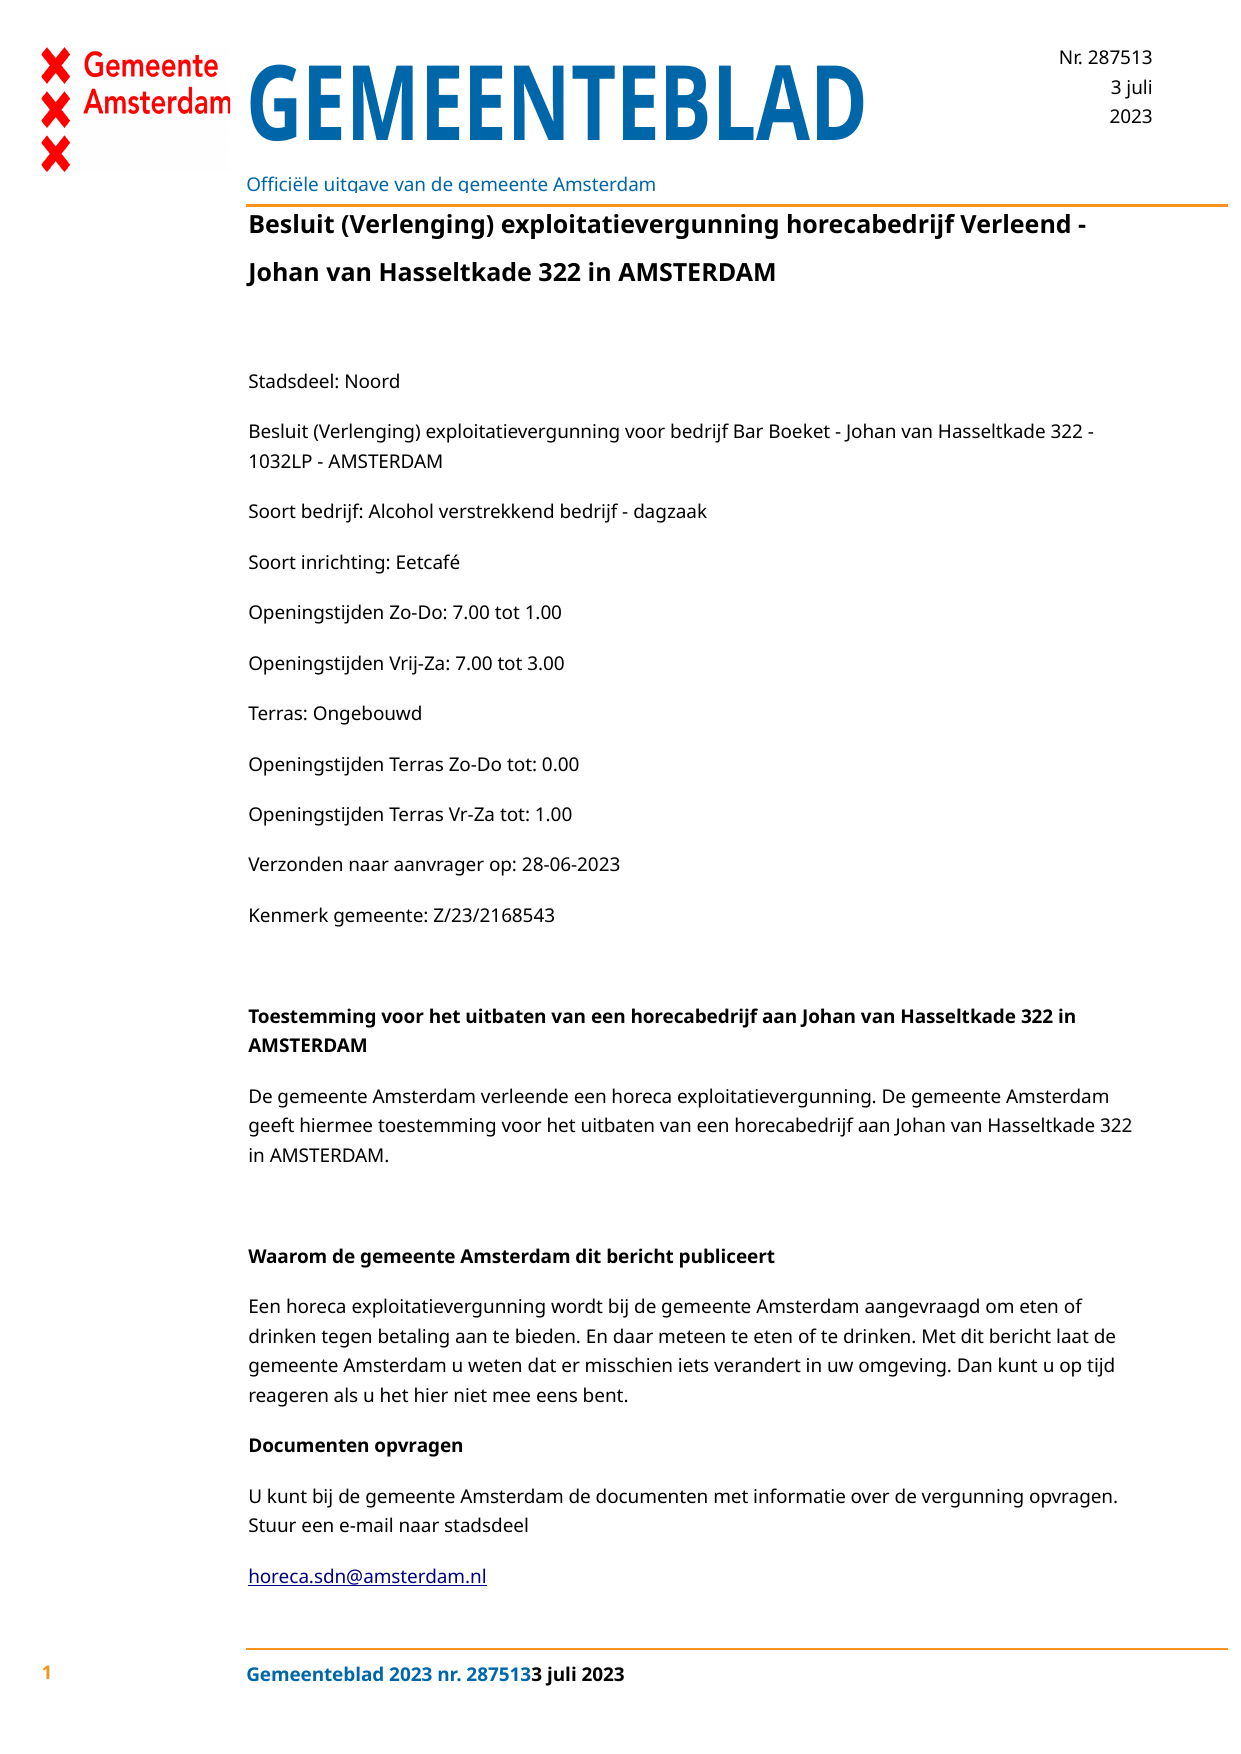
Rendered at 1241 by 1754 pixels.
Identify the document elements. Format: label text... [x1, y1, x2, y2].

text Waarom de gemeente Amsterdam dit bericht publiceert [248, 1243, 1152, 1269]
text De gemeente Amsterdam verleende een horeca exploitatievergunning. De gemeente Amsterdam geeft hiermee toestemming voor het uitbaten van een horecabedrijf aan Johan van Hasseltkade 322 in AMSTERDAM. [248, 1083, 1152, 1168]
text Kenmerk gemeente: Z/23/2168543 [248, 902, 1152, 928]
text Openingstijden Terras Zo-Do tot: 0.00 [248, 751, 1152, 777]
text Openingstijden Terras Vr-Za tot: 1.00 [248, 801, 1152, 827]
text U kunt bij de gemeente Amsterdam de documenten met informatie over de vergunning opvragen. Stuur een e-mail naar stadsdeel [248, 1483, 1152, 1538]
text Besluit (Verlenging) exploitatievergunning horecabedrijf Verleend - Johan van Hasseltkade 322 in AMSTERDAM [248, 207, 1152, 288]
text Stadsdeel: Noord [248, 368, 1152, 394]
text Besluit (Verlenging) exploitatievergunning voor bedrijf Bar Boeket - Johan van Hasseltkade 322 - 1032LP - AMSTERDAM [248, 419, 1152, 474]
text Soort bedrijf: Alcohol verstrekkend bedrijf - dagzaak [248, 499, 1152, 524]
text Openingstijden Zo-Do: 7.00 tot 1.00 [248, 599, 1152, 625]
text Openingstijden Vrij-Za: 7.00 tot 3.00 [248, 650, 1152, 676]
text horeca.sdn@amsterdam.nl [248, 1563, 1152, 1589]
text Verzonden naar aanvrager op: 28-06-2023 [248, 852, 1152, 877]
text Soort inrichting: Eetcafé [248, 549, 1152, 575]
text Terras: Ongebouwd [248, 700, 1152, 726]
text Toestemming voor het uitbaten van een horecabedrijf aan Johan van Hasseltkade 322 in AMSTERDAM [248, 1003, 1152, 1058]
picture [41, 47, 231, 172]
text Documenten opvragen [248, 1432, 1152, 1458]
text Een horeca exploitatievergunning wordt bij de gemeente Amsterdam aangevraagd om eten of drinken tegen betaling aan te bieden. En daar meteen te eten of te drinken. Met dit bericht laat de gemeente Amsterdam u weten dat er misschien iets verandert in uw omgeving. Dan kunt u op tijd reageren als u het hier niet mee eens bent. [248, 1293, 1152, 1408]
